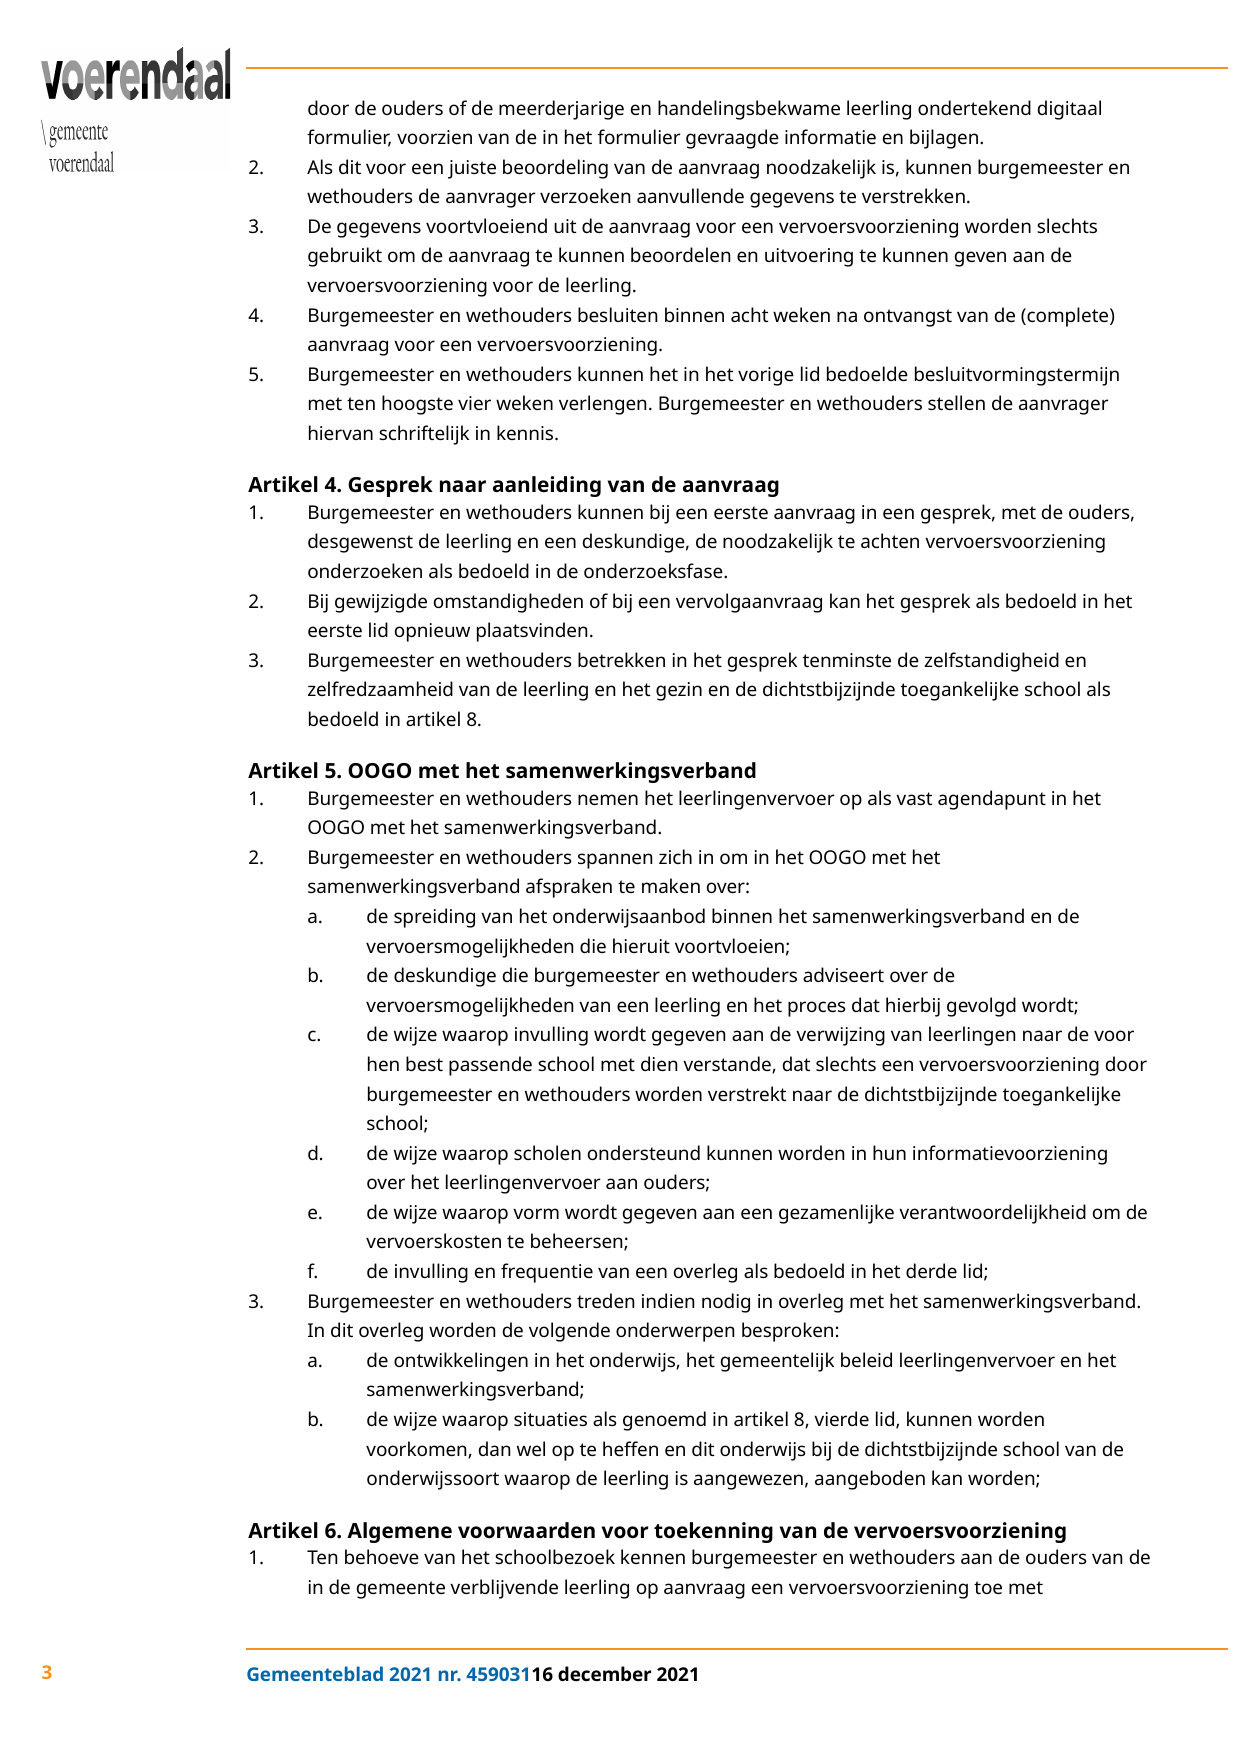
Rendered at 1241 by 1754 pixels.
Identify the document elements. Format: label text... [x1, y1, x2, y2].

list Burgemeester en wethouders kunnen bij een eerste aanvraag in een gesprek, met de ouders, desgewenst de leerling en een deskundige, de noodzakelijk te achten vervoersvoorziening onderzoeken als bedoeld in de onderzoeksfase. [248, 499, 1152, 584]
list Burgemeester en wethouders kunnen het in het vorige lid bedoelde besluitvormingstermijn met ten hoogste vier weken verlengen. Burgemeester en wethouders stellen de aanvrager hiervan schriftelijk in kennis. [248, 361, 1152, 446]
list De gegevens voortvloeiend uit de aanvraag voor een vervoersvoorziening worden slechts gebruikt om de aanvraag te kunnen beoordelen en uitvoering te kunnen geven aan de vervoersvoorziening voor de leerling. [248, 213, 1152, 298]
list Burgemeester en wethouders besluiten binnen acht weken na ontvangst van de (complete) aanvraag voor een vervoersvoorziening. [248, 302, 1152, 357]
list de wijze waarop situaties als genoemd in artikel 8, vierde lid, kunnen worden voorkomen, dan wel op te heffen en dit onderwijs bij de dichtstbijzijnde school van de onderwijssoort waarop de leerling is aangewezen, aangeboden kan worden; [307, 1406, 1152, 1491]
text Artikel 6. Algemene voorwaarden voor toekenning van de vervoersvoorziening [248, 1516, 1152, 1544]
list Bij gewijzigde omstandigheden of bij een vervolgaanvraag kan het gesprek als bedoeld in het eerste lid opnieuw plaatsvinden. [248, 588, 1152, 643]
list de wijze waarop invulling wordt gegeven aan de verwijzing van leerlingen naar de voor hen best passende school met dien verstande, dat slechts een vervoersvoorziening door burgemeester en wethouders worden verstrekt naar de dichtstbijzijnde toegankelijke school; [307, 1022, 1152, 1136]
list de ontwikkelingen in het onderwijs, het gemeentelijk beleid leerlingenvervoer en het samenwerkingsverband; [307, 1347, 1152, 1402]
list de wijze waarop scholen ondersteund kunnen worden in hun informatievoorziening over het leerlingenvervoer aan ouders; [307, 1140, 1152, 1195]
list Burgemeester en wethouders nemen het leerlingenvervoer op als vast agendapunt in het OOGO met het samenwerkingsverband. [248, 785, 1152, 840]
list Als dit voor een juiste beoordeling van de aanvraag noodzakelijk is, kunnen burgemeester en wethouders de aanvrager verzoeken aanvullende gegevens te verstrekken. [248, 154, 1152, 209]
list de invulling en frequentie van een overleg als bedoeld in het derde lid; [307, 1258, 1152, 1284]
text Artikel 4. Gesprek naar aanleiding van de aanvraag [248, 471, 1152, 499]
list de spreiding van het onderwijsaanbod binnen het samenwerkingsverband en de vervoersmogelijkheden die hieruit voortvloeien; [307, 903, 1152, 959]
text Artikel 5. OOGO met het samenwerkingsverband [248, 757, 1152, 785]
list de deskundige die burgemeester en wethouders adviseert over de vervoersmogelijkheden van een leerling en het proces dat hierbij gevolgd wordt; [307, 962, 1152, 1018]
list Ten behoeve van het schoolbezoek kennen burgemeester en wethouders aan de ouders van de in de gemeente verblijvende leerling op aanvraag een vervoersvoorziening toe met [248, 1544, 1152, 1599]
list Burgemeester en wethouders betrekken in het gesprek tenminste de zelfstandigheid en zelfredzaamheid van de leerling en het gezin en de dichtstbijzijnde toegankelijke school als bedoeld in artikel 8. [248, 647, 1152, 732]
list Burgemeester en wethouders treden indien nodig in overleg met het samenwerkingsverband. In dit overleg worden de volgende onderwerpen besproken: [248, 1288, 1152, 1343]
list de wijze waarop vorm wordt gegeven aan een gezamenlijke verantwoordelijkheid om de vervoerskosten te beheersen; [307, 1199, 1152, 1254]
picture [41, 47, 231, 172]
list Burgemeester en wethouders spannen zich in om in het OOGO met het samenwerkingsverband afspraken te maken over: [248, 844, 1152, 899]
list door de ouders of de meerderjarige en handelingsbekwame leerling ondertekend digitaal formulier, voorzien van de in het formulier gevraagde informatie en bijlagen. [248, 95, 1152, 150]
